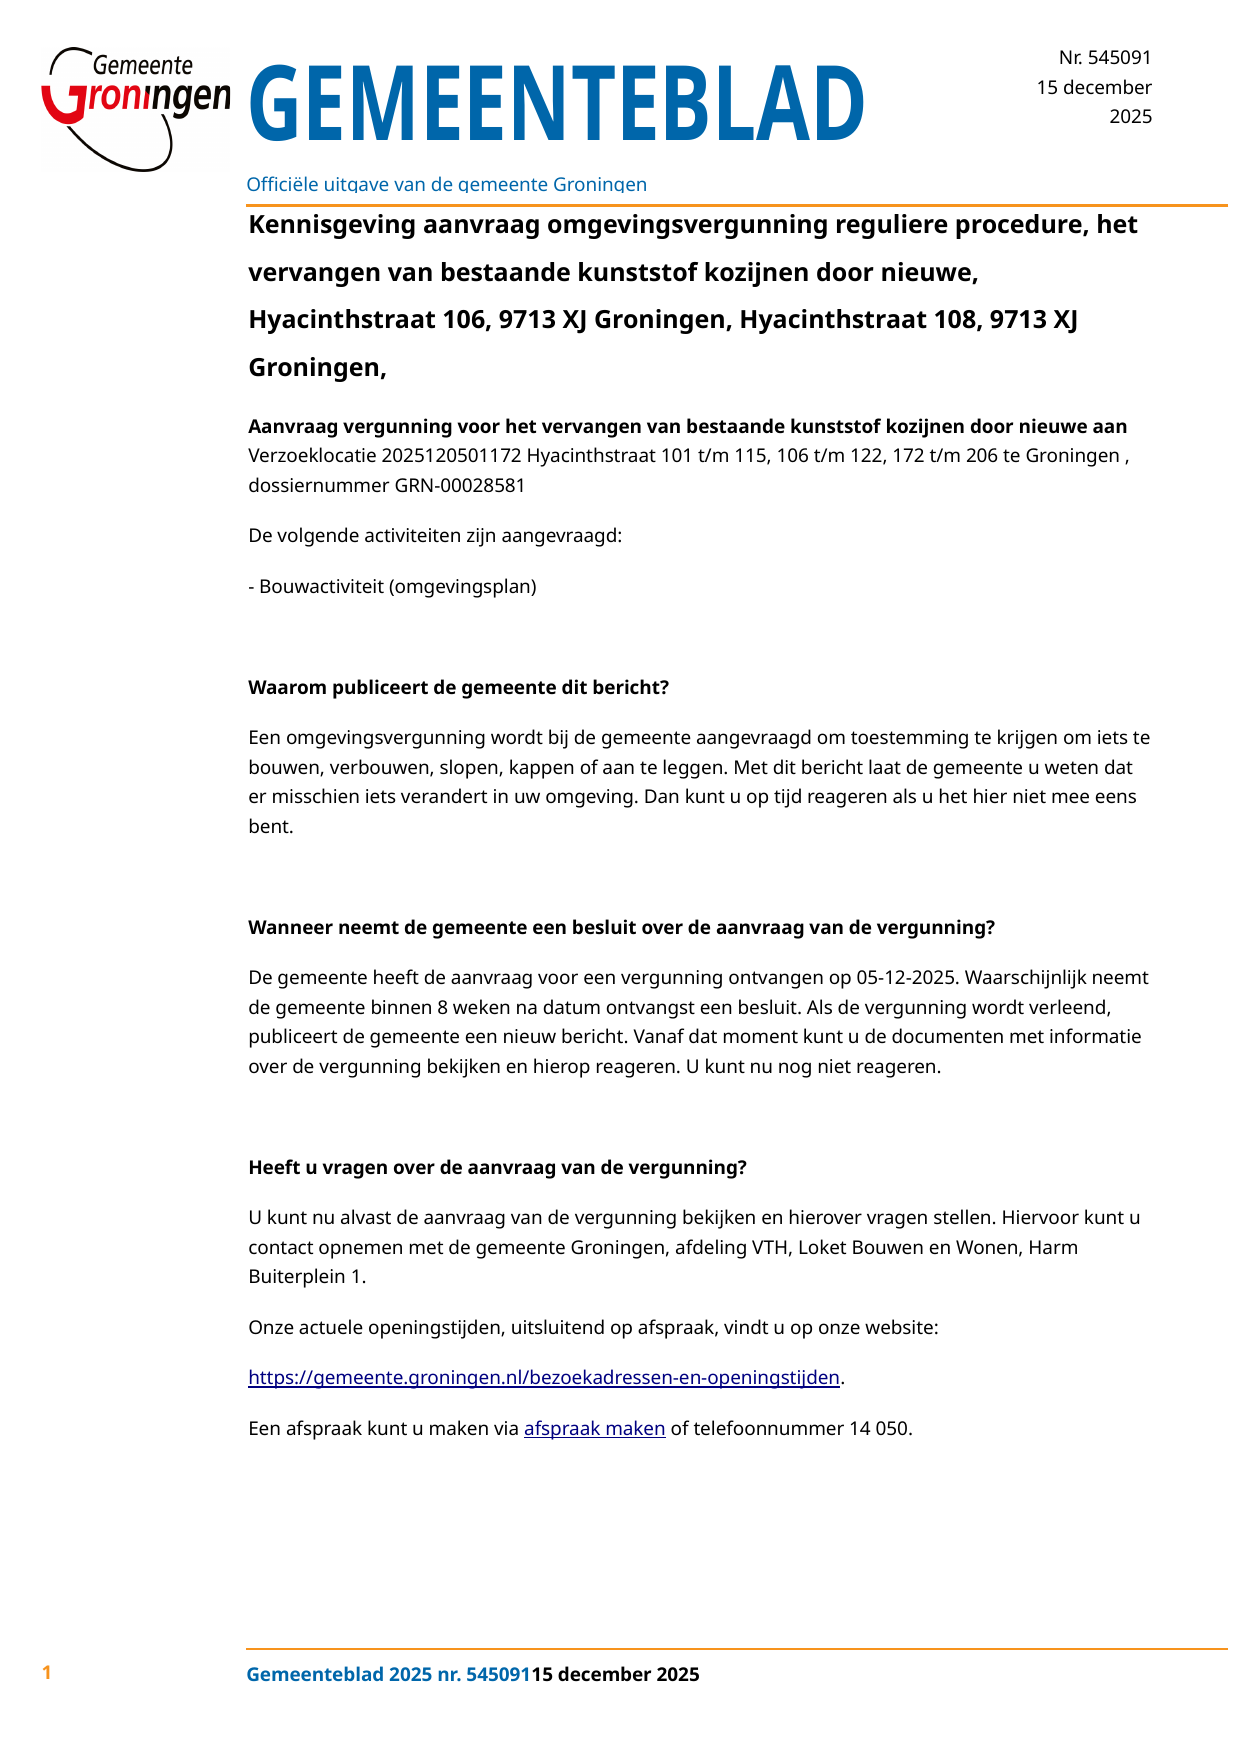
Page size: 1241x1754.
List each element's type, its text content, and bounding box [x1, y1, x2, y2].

text - Bouwactiviteit (omgevingsplan) [248, 573, 1152, 599]
text U kunt nu alvast de aanvraag van de vergunning bekijken en hierover vragen stellen. Hiervoor kunt u contact opnemen met de gemeente Groningen, afdeling VTH, Loket Bouwen en Wonen, Harm Buiterplein 1. [248, 1204, 1152, 1289]
text Kennisgeving aanvraag omgevingsvergunning reguliere procedure, het vervangen van bestaande kunststof kozijnen door nieuwe, Hyacinthstraat 106, 9713 XJ Groningen, Hyacinthstraat 108, 9713 XJ Groningen, [248, 207, 1152, 384]
text Wanneer neemt de gemeente een besluit over de aanvraag van de vergunning? [248, 914, 1152, 940]
text Een afspraak kunt u maken via afspraak maken of telefoonnummer 14 050. [248, 1415, 1152, 1441]
text Aanvraag vergunning voor het vervangen van bestaande kunststof kozijnen door nieuwe aan Verzoeklocatie 2025120501172 Hyacinthstraat 101 t/m 115, 106 t/m 122, 172 t/m 206 te Groningen , dossiernummer GRN-00028581 [248, 413, 1152, 498]
text De volgende activiteiten zijn aangevraagd: [248, 523, 1152, 548]
picture [41, 47, 231, 172]
text Waarom publiceert de gemeente dit bericht? [248, 674, 1152, 700]
text Heeft u vragen over de aanvraag van de vergunning? [248, 1154, 1152, 1180]
text https://gemeente.groningen.nl/bezoekadressen-en-openingstijden. [248, 1364, 1152, 1390]
text Een omgevingsvergunning wordt bij de gemeente aangevraagd om toestemming te krijgen om iets te bouwen, verbouwen, slopen, kappen of aan te leggen. Met dit bericht laat de gemeente u weten dat er misschien iets verandert in uw omgeving. Dan kunt u op tijd reageren als u het hier niet mee eens bent. [248, 724, 1152, 839]
text Onze actuele openingstijden, uitsluitend op afspraak, vindt u op onze website: [248, 1314, 1152, 1340]
text De gemeente heeft de aanvraag voor een vergunning ontvangen op 05-12-2025. Waarschijnlijk neemt de gemeente binnen 8 weken na datum ontvangst een besluit. Als de vergunning wordt verleend, publiceert de gemeente een nieuw bericht. Vanaf dat moment kunt u de documenten met informatie over de vergunning bekijken en hierop reageren. U kunt nu nog niet reageren. [248, 964, 1152, 1079]
